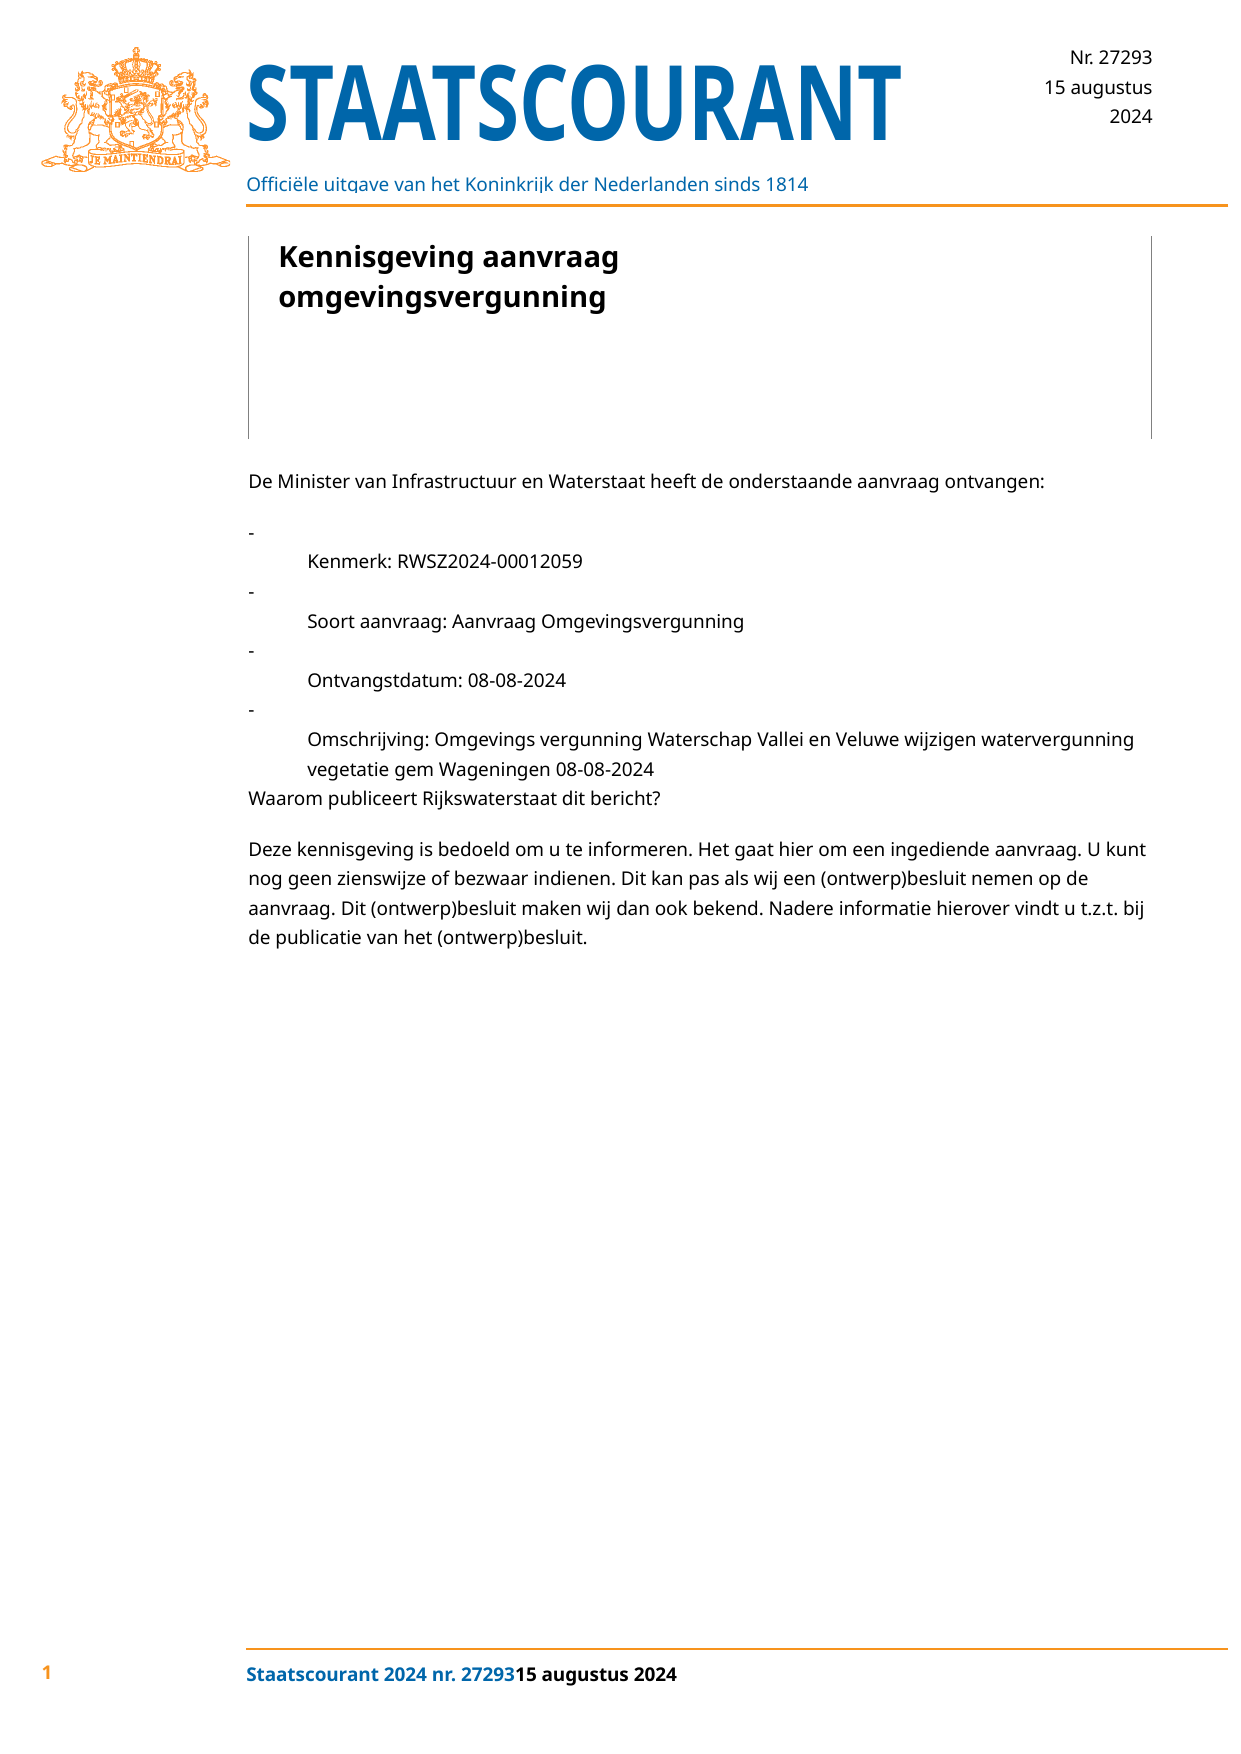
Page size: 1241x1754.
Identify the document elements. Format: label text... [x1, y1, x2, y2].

list Ontvangstdatum: 08-08-2024 [248, 667, 1152, 693]
list Omschrijving: Omgevings vergunning Waterschap Vallei en Veluwe wijzigen watervergunning vegetatie gem Wageningen 08-08-2024 [248, 726, 1152, 781]
table_header Kennisgeving aanvraag omgevingsvergunning [249, 236, 850, 439]
table_header [850, 236, 912, 413]
picture [912, 236, 1090, 414]
table_header [850, 414, 1151, 439]
list Soort aanvraag: Aanvraag Omgevingsvergunning [248, 608, 1152, 633]
picture [41, 47, 231, 172]
table_header [1090, 236, 1151, 413]
text Deze kennisgeving is bedoeld om u te informeren. Het gaat hier om een ingediende aanvraag. U kunt nog geen zienswijze of bezwaar indienen. Dit kan pas als wij een (ontwerp)besluit nemen op de aanvraag. Dit (ontwerp)besluit maken wij dan ook bekend. Nadere informatie hierover vindt u t.z.t. bij de publicatie van het (ontwerp)besluit. [248, 836, 1152, 950]
text Waarom publiceert Rijkswaterstaat dit bericht? [248, 785, 1152, 811]
text De Minister van Infrastructuur en Waterstaat heeft de onderstaande aanvraag ontvangen: [248, 469, 1152, 494]
list Kenmerk: RWSZ2024-00012059 [248, 549, 1152, 574]
